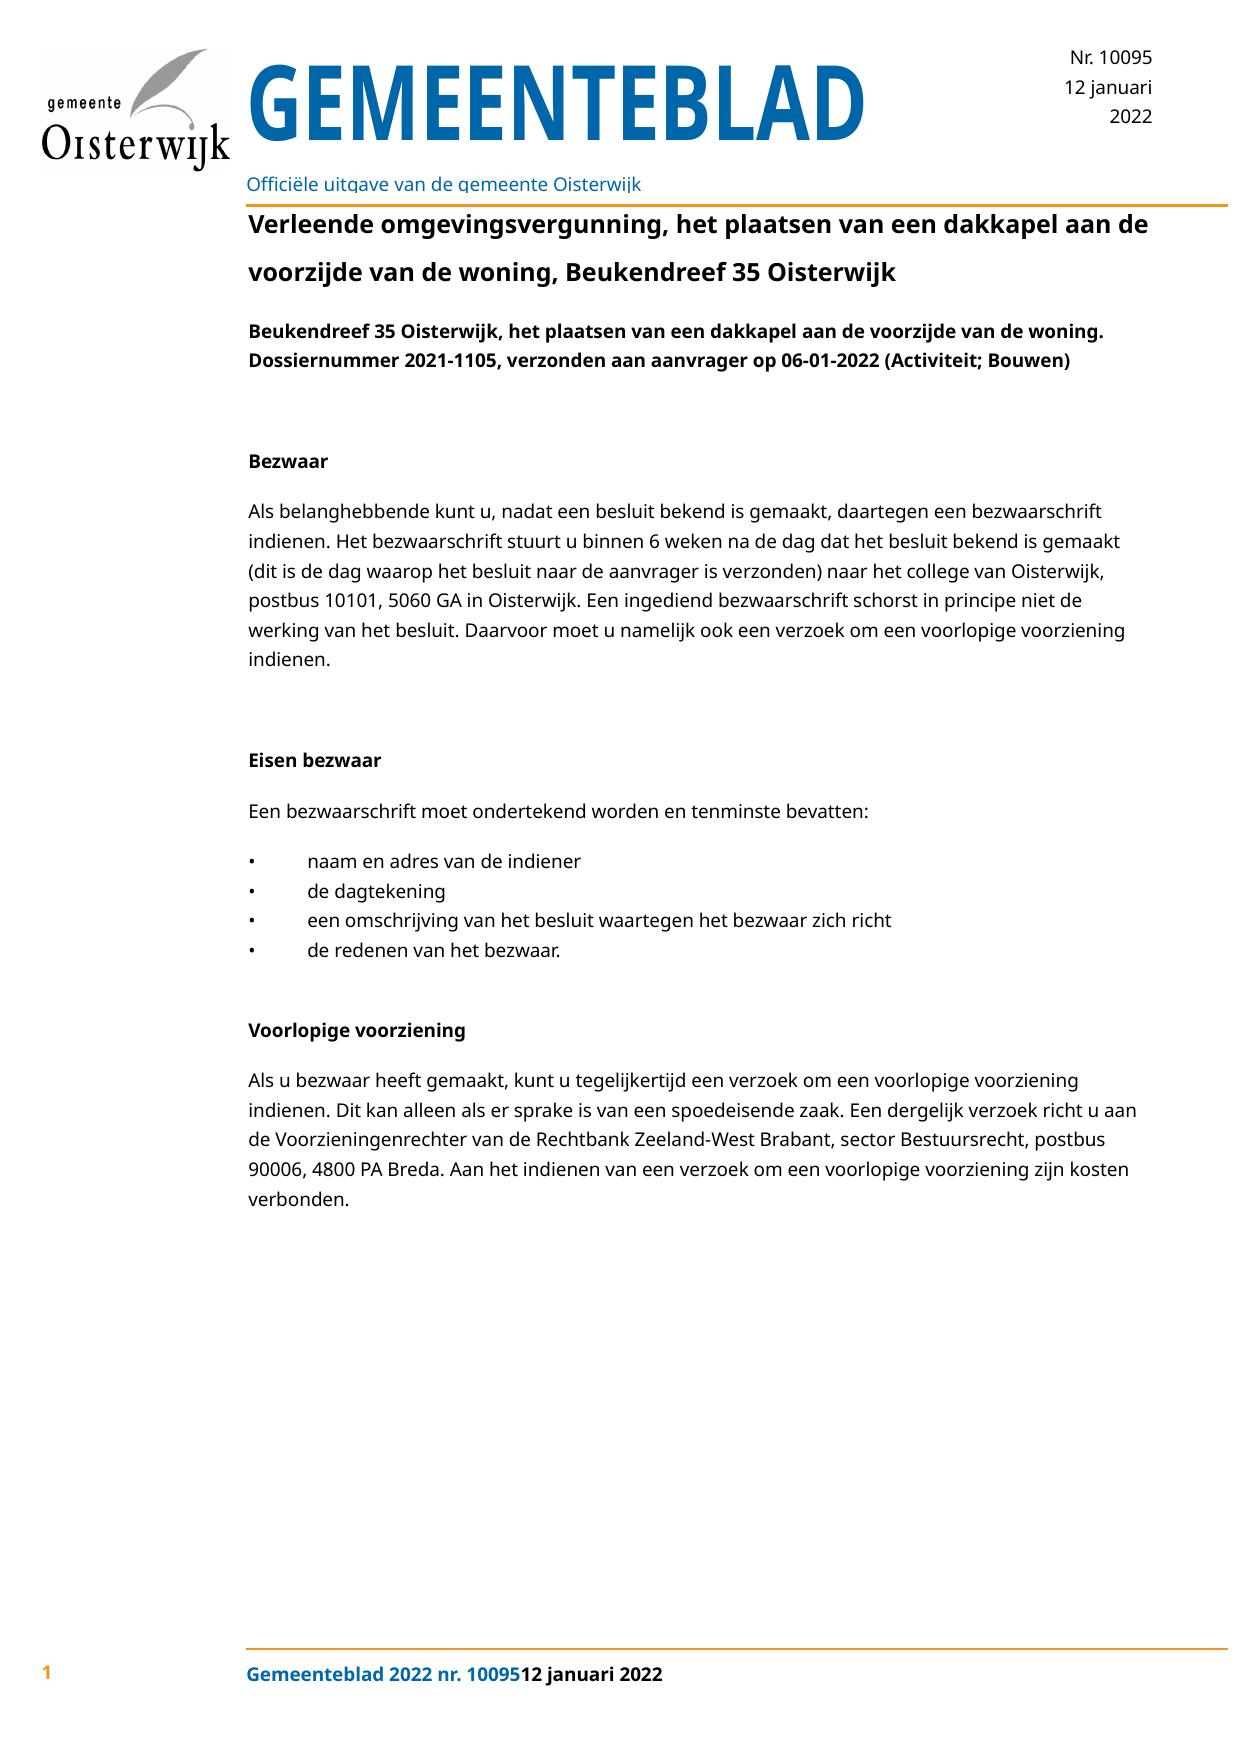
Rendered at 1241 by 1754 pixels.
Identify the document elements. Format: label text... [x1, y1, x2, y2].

list de redenen van het bezwaar. [248, 937, 1152, 963]
text Voorlopige voorziening [248, 1017, 1152, 1043]
text Als u bezwaar heeft gemaakt, kunt u tegelijkertijd een verzoek om een voorlopige voorziening indienen. Dit kan alleen als er sprake is van een spoedeisende zaak. Een dergelijk verzoek richt u aan de Voorzieningenrechter van de Rechtbank Zeeland-West Brabant, sector Bestuursrecht, postbus 90006, 4800 PA Breda. Aan het indienen van een verzoek om een voorlopige voorziening zijn kosten verbonden. [248, 1067, 1152, 1212]
text Beukendreef 35 Oisterwijk, het plaatsen van een dakkapel aan de voorzijde van de woning. Dossiernummer 2021-1105, verzonden aan aanvrager op 06-01-2022 (Activiteit; Bouwen) [248, 318, 1152, 373]
picture [41, 47, 231, 172]
text Eisen bezwaar [248, 747, 1152, 773]
list de dagtekening [248, 878, 1152, 904]
text Als belanghebbende kunt u, nadat een besluit bekend is gemaakt, daartegen een bezwaarschrift indienen. Het bezwaarschrift stuurt u binnen 6 weken na de dag dat het besluit bekend is gemaakt (dit is de dag waarop het besluit naar de aanvrager is verzonden) naar het college van Oisterwijk, postbus 10101, 5060 GA in Oisterwijk. Een ingediend bezwaarschrift schorst in principe niet de werking van het besluit. Daarvoor moet u namelijk ook een verzoek om een voorlopige voorziening indienen. [248, 499, 1152, 672]
list een omschrijving van het besluit waartegen het bezwaar zich richt [248, 907, 1152, 933]
text Een bezwaarschrift moet ondertekend worden en tenminste bevatten: [248, 798, 1152, 824]
text Verleende omgevingsvergunning, het plaatsen van een dakkapel aan de voorzijde van de woning, Beukendreef 35 Oisterwijk [248, 207, 1152, 288]
text Bezwaar [248, 448, 1152, 474]
list naam en adres van de indiener [248, 848, 1152, 874]
